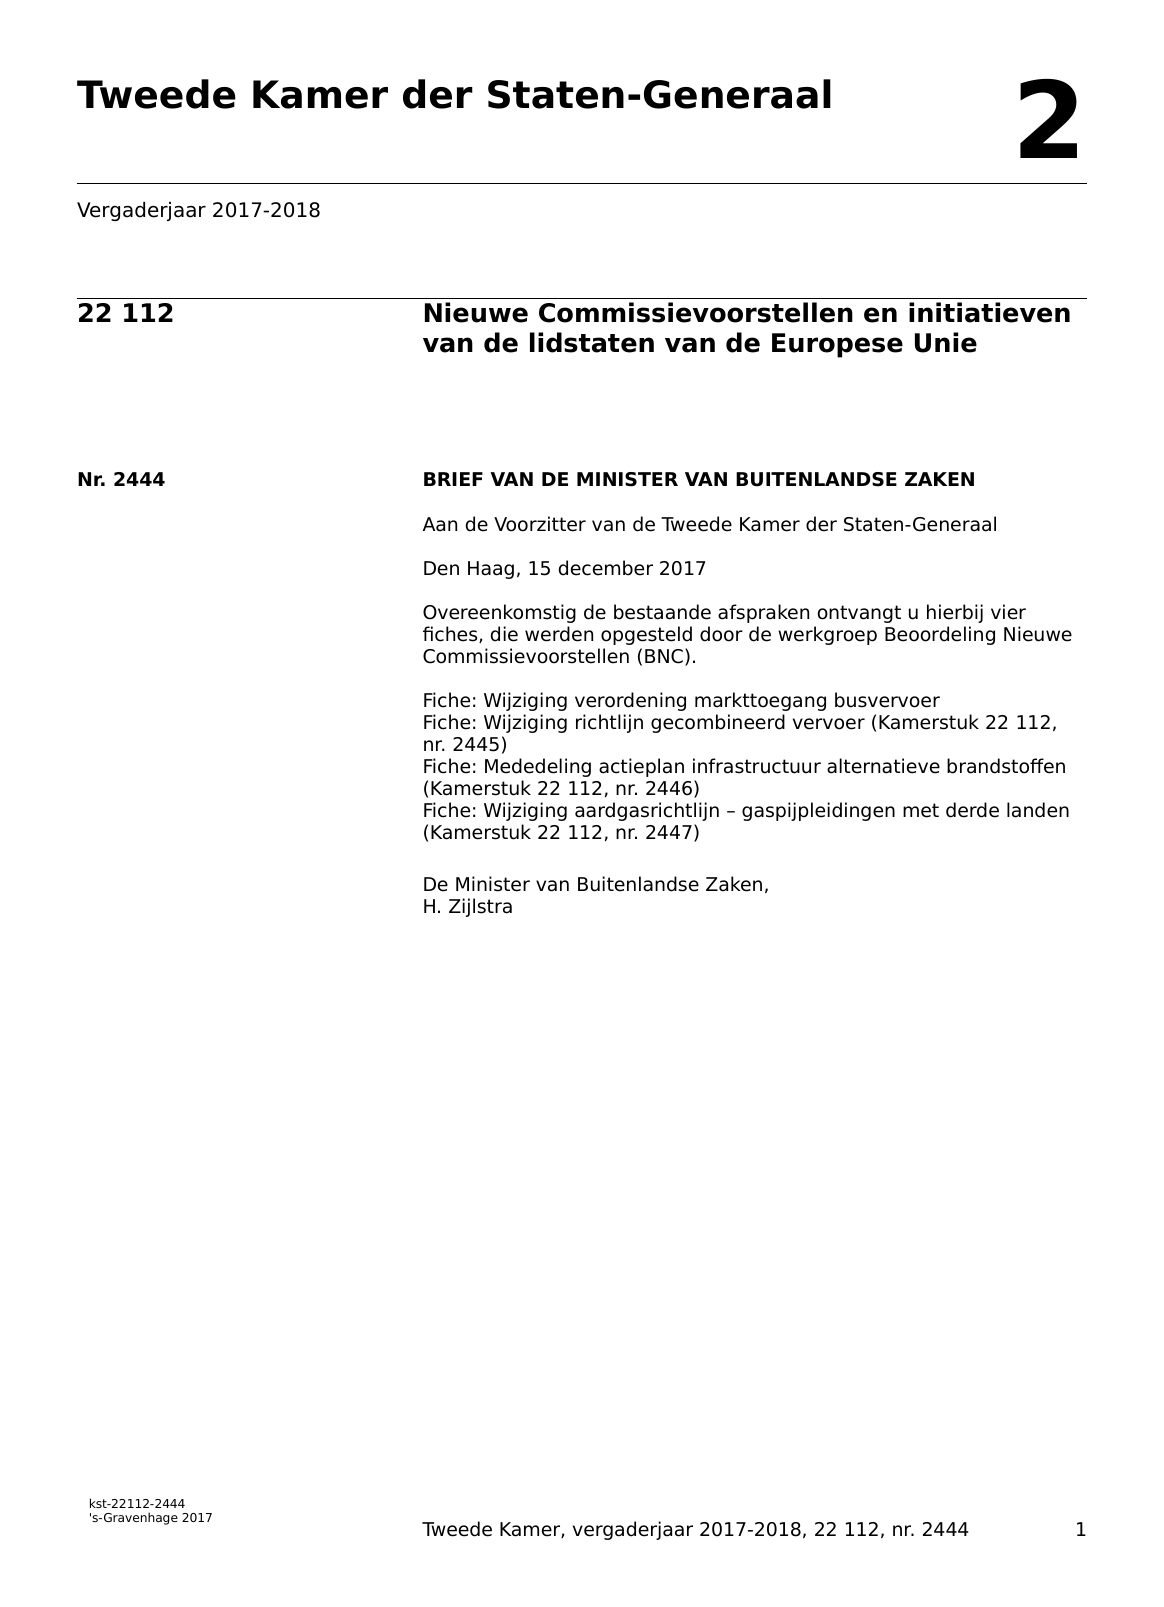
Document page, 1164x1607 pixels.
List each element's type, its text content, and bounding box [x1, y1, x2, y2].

text kst-22112-2444 [88, 1497, 323, 1511]
table_header 2 [886, 59, 1087, 183]
text Overeenkomstig de bestaande afspraken ontvangt u hierbij vier fiches, die werden opgesteld door de werkgroep Beoordeling Nieuwe Commissievoorstellen (BNC). [422, 602, 1087, 668]
table_header Tweede Kamer der Staten-Generaal [77, 59, 886, 183]
text Den Haag, 15 december 2017 [422, 558, 1087, 580]
text Fiche: Wijziging richtlijn gecombineerd vervoer (Kamerstuk 22 112, nr. 2445) [422, 712, 1087, 756]
text De Minister van Buitenlandse Zaken, H. Zijlstra [422, 874, 1087, 918]
subtitle 22 112 Nieuwe Commissievoorstellen en initiatieven van de lidstaten van de Europese Unie [77, 299, 1087, 358]
table_cell Vergaderjaar 2017-2018 [77, 184, 1087, 298]
text Fiche: Mededeling actieplan infrastructuur alternatieve brandstoffen (Kamerstuk 22 112, nr. 2446) [422, 756, 1087, 800]
text Aan de Voorzitter van de Tweede Kamer der Staten-Generaal [422, 513, 1087, 536]
text 's-Gravenhage 2017 [88, 1511, 323, 1525]
text Fiche: Wijziging verordening markttoegang busvervoer [422, 690, 1087, 712]
subtitle Nr. 2444 BRIEF VAN DE MINISTER VAN BUITENLANDSE ZAKEN [77, 469, 1087, 491]
text Fiche: Wijziging aardgasrichtlijn – gaspijpleidingen met derde landen (Kamerstuk 22 112, nr. 2447) [422, 800, 1087, 844]
